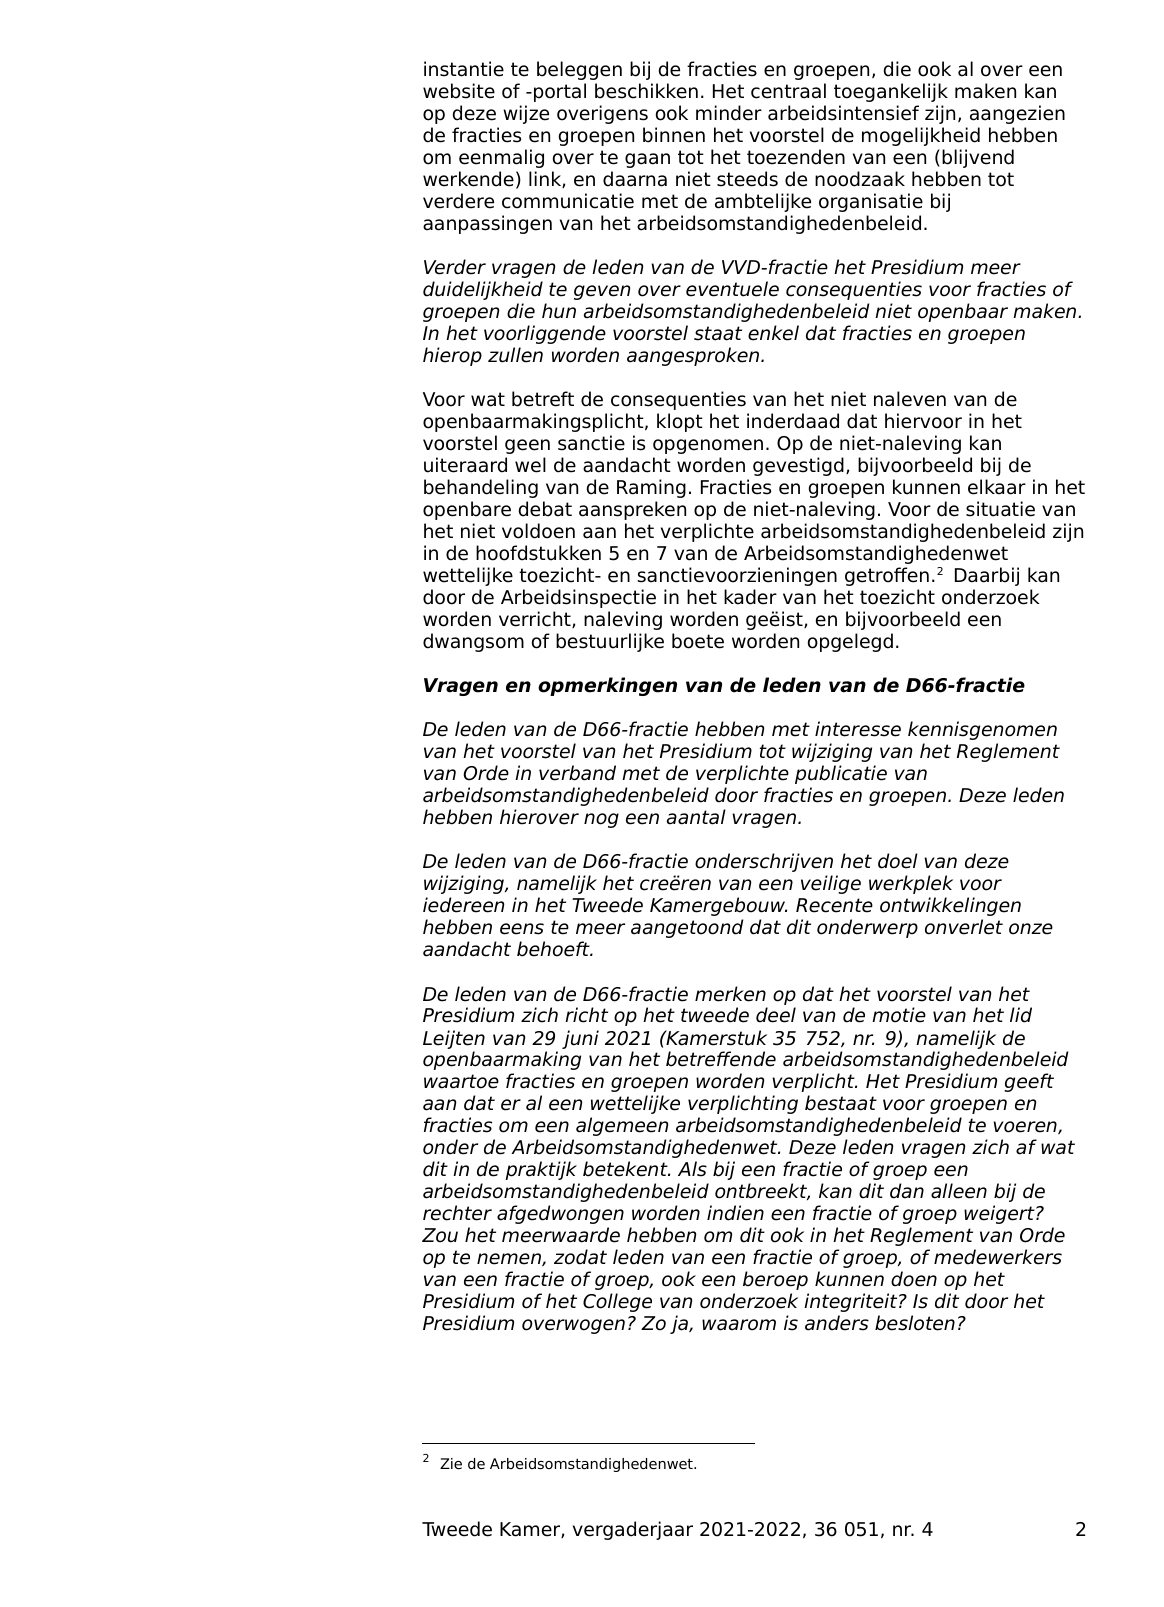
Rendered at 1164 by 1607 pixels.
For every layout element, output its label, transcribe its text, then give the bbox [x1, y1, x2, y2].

text instantie te beleggen bij de fracties en groepen, die ook al over een website of -portal beschikken. Het centraal toegankelijk maken kan op deze wijze overigens ook minder arbeidsintensief zijn, aangezien de fracties en groepen binnen het voorstel de mogelijkheid hebben om eenmalig over te gaan tot het toezenden van een (blijvend werkende) link, en daarna niet steeds de noodzaak hebben tot verdere communicatie met de ambtelijke organisatie bij aanpassingen van het arbeidsomstandighedenbeleid. [422, 59, 1087, 235]
text Voor wat betreft de consequenties van het niet naleven van de openbaarmakingsplicht, klopt het inderdaad dat hiervoor in het voorstel geen sanctie is opgenomen. Op de niet-naleving kan uiteraard wel de aandacht worden gevestigd, bijvoorbeeld bij de behandeling van de Raming. Fracties en groepen kunnen elkaar in het openbare debat aanspreken op de niet-naleving. Voor de situatie van het niet voldoen aan het verplichte arbeidsomstandighedenbeleid zijn in de hoofdstukken 5 en 7 van de Arbeidsomstandighedenwet wettelijke toezicht- en sanctievoorzieningen getroffen. Daarbij kan door de Arbeidsinspectie in het kader van het toezicht onderzoek worden verricht, naleving worden geëist, en bijvoorbeeld een dwangsom of bestuurlijke boete worden opgelegd. [422, 389, 1087, 653]
text De leden van de D66-fractie onderschrijven het doel van deze wijziging, namelijk het creëren van een veilige werkplek voor iedereen in het Tweede Kamergebouw. Recente ontwikkelingen hebben eens te meer aangetoond dat dit onderwerp onverlet onze aandacht behoeft. [422, 851, 1087, 961]
text De leden van de D66-fractie hebben met interesse kennisgenomen van het voorstel van het Presidium tot wijziging van het Reglement van Orde in verband met de verplichte publicatie van arbeidsomstandighedenbeleid door fracties en groepen. Deze leden hebben hierover nog een aantal vragen. [422, 719, 1087, 829]
text Verder vragen de leden van de VVD-fractie het Presidium meer duidelijkheid te geven over eventuele consequenties voor fracties of groepen die hun arbeidsomstandighedenbeleid niet openbaar maken. In het voorliggende voorstel staat enkel dat fracties en groepen hierop zullen worden aangesproken. [422, 257, 1087, 367]
text Zie de Arbeidsomstandighedenwet. [422, 1452, 1087, 1474]
text De leden van de D66-fractie merken op dat het voorstel van het Presidium zich richt op het tweede deel van de motie van het lid Leijten van 29 juni 2021 (Kamerstuk 35 752, nr. 9), namelijk de openbaarmaking van het betreffende arbeidsomstandighedenbeleid waartoe fracties en groepen worden verplicht. Het Presidium geeft aan dat er al een wettelijke verplichting bestaat voor groepen en fracties om een algemeen arbeidsomstandighedenbeleid te voeren, onder de Arbeidsomstandighedenwet. Deze leden vragen zich af wat dit in de praktijk betekent. Als bij een fractie of groep een arbeidsomstandighedenbeleid ontbreekt, kan dit dan alleen bij de rechter afgedwongen worden indien een fractie of groep weigert? Zou het meerwaarde hebben om dit ook in het Reglement van Orde op te nemen, zodat leden van een fractie of groep, of medewerkers van een fractie of groep, ook een beroep kunnen doen op het Presidium of het College van onderzoek integriteit? Is dit door het Presidium overwogen? Zo ja, waarom is anders besloten? [422, 983, 1087, 1335]
subtitle Vragen en opmerkingen van de leden van de D66-fractie [422, 675, 1087, 697]
